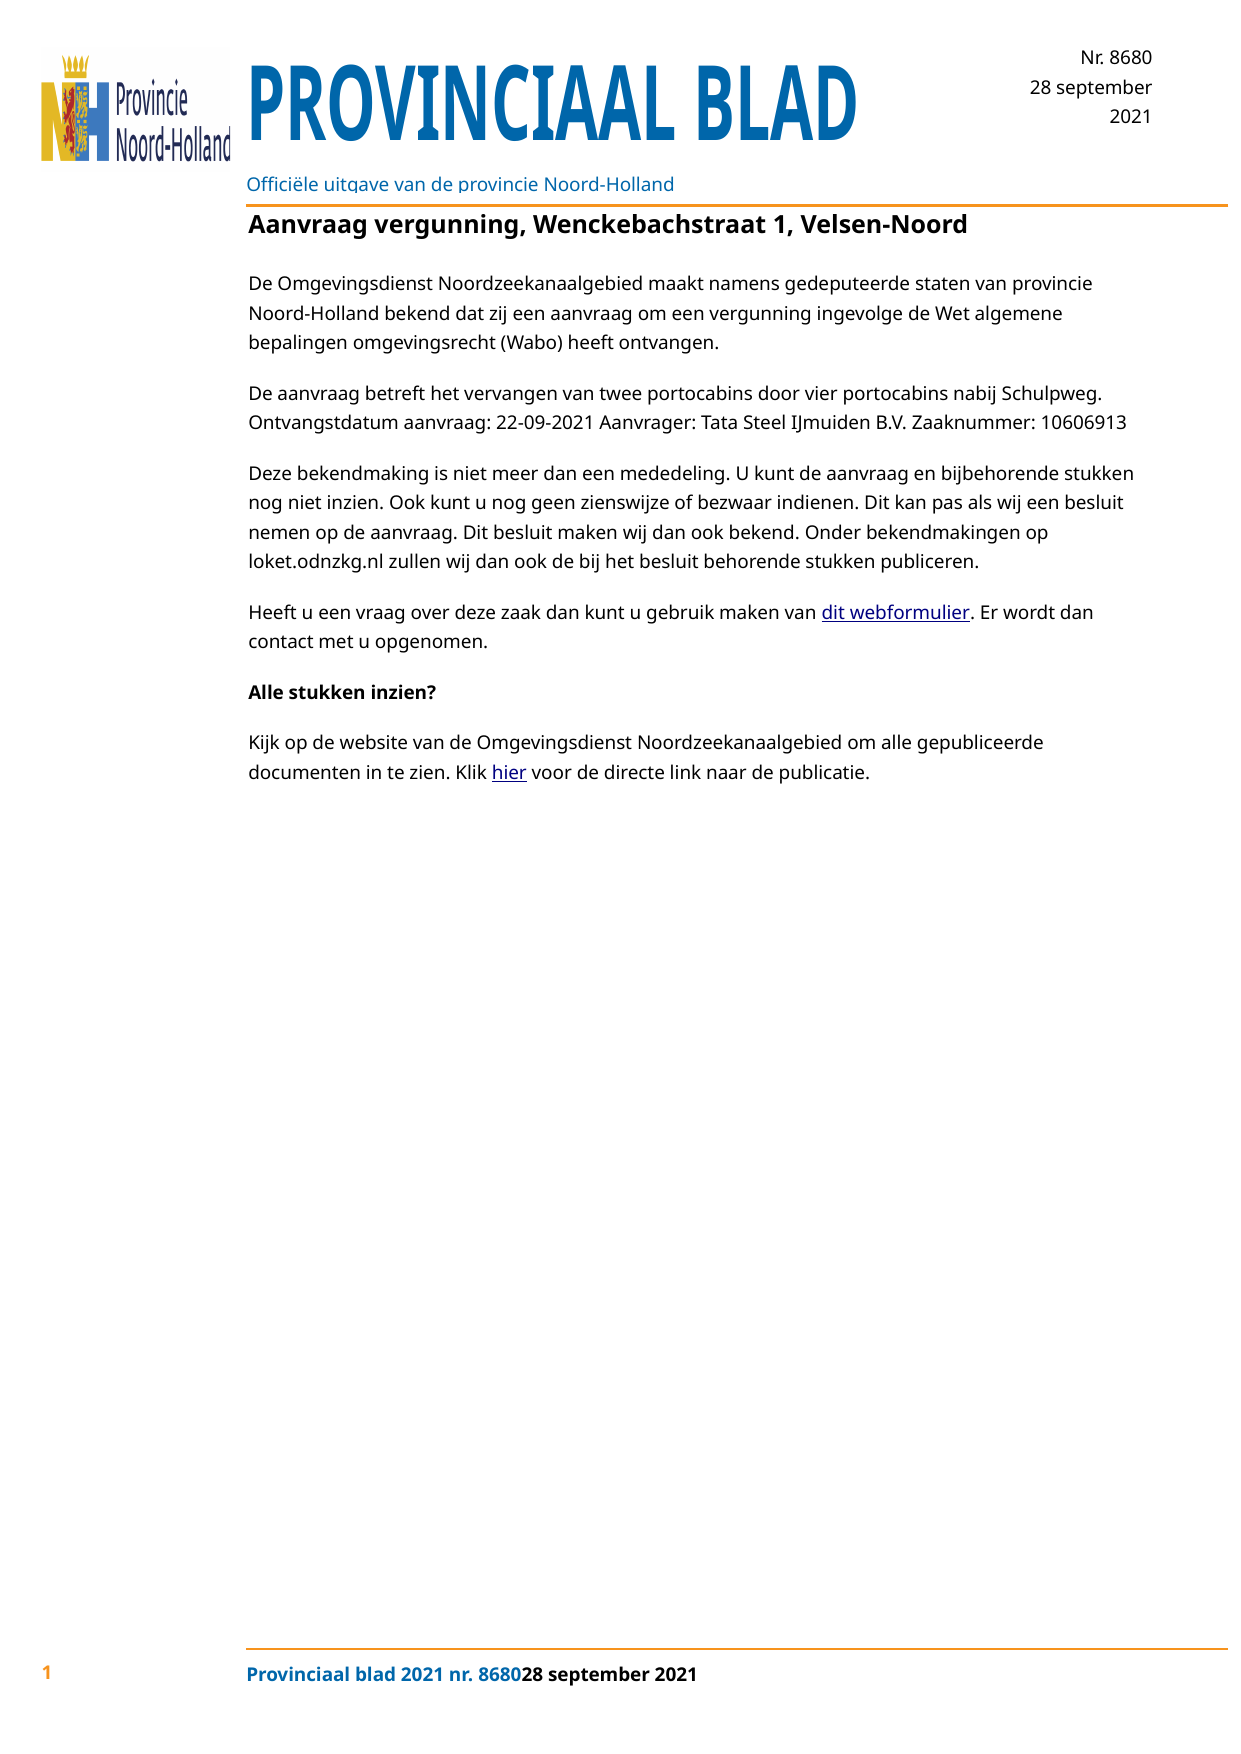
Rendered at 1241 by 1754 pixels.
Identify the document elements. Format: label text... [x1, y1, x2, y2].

text Kijk op de website van de Omgevingsdienst Noordzeekanaalgebied om alle gepubliceerde documenten in te zien. Klik hier voor de directe link naar de publicatie. [248, 729, 1152, 785]
text Alle stukken inzien? [248, 679, 1152, 705]
text De aanvraag betreft het vervangen van twee portocabins door vier portocabins nabij Schulpweg. Ontvangstdatum aanvraag: 22-09-2021 Aanvrager: Tata Steel IJmuiden B.V. Zaaknummer: 10606913 [248, 380, 1152, 435]
text De Omgevingsdienst Noordzeekanaalgebied maakt namens gedeputeerde staten van provincie Noord-Holland bekend dat zij een aanvraag om een vergunning ingevolge de Wet algemene bepalingen omgevingsrecht (Wabo) heeft ontvangen. [248, 270, 1152, 355]
text Aanvraag vergunning, Wenckebachstraat 1, Velsen-Noord [248, 207, 1152, 241]
text Deze bekendmaking is niet meer dan een mededeling. U kunt de aanvraag en bijbehorende stukken nog niet inzien. Ook kunt u nog geen zienswijze of bezwaar indienen. Dit kan pas als wij een besluit nemen op de aanvraag. Dit besluit maken wij dan ook bekend. Onder bekendmakingen op loket.odnzkg.nl zullen wij dan ook de bij het besluit behorende stukken publiceren. [248, 460, 1152, 574]
text Heeft u een vraag over deze zaak dan kunt u gebruik maken van dit webformulier. Er wordt dan contact met u opgenomen. [248, 599, 1152, 654]
picture [41, 47, 231, 172]
